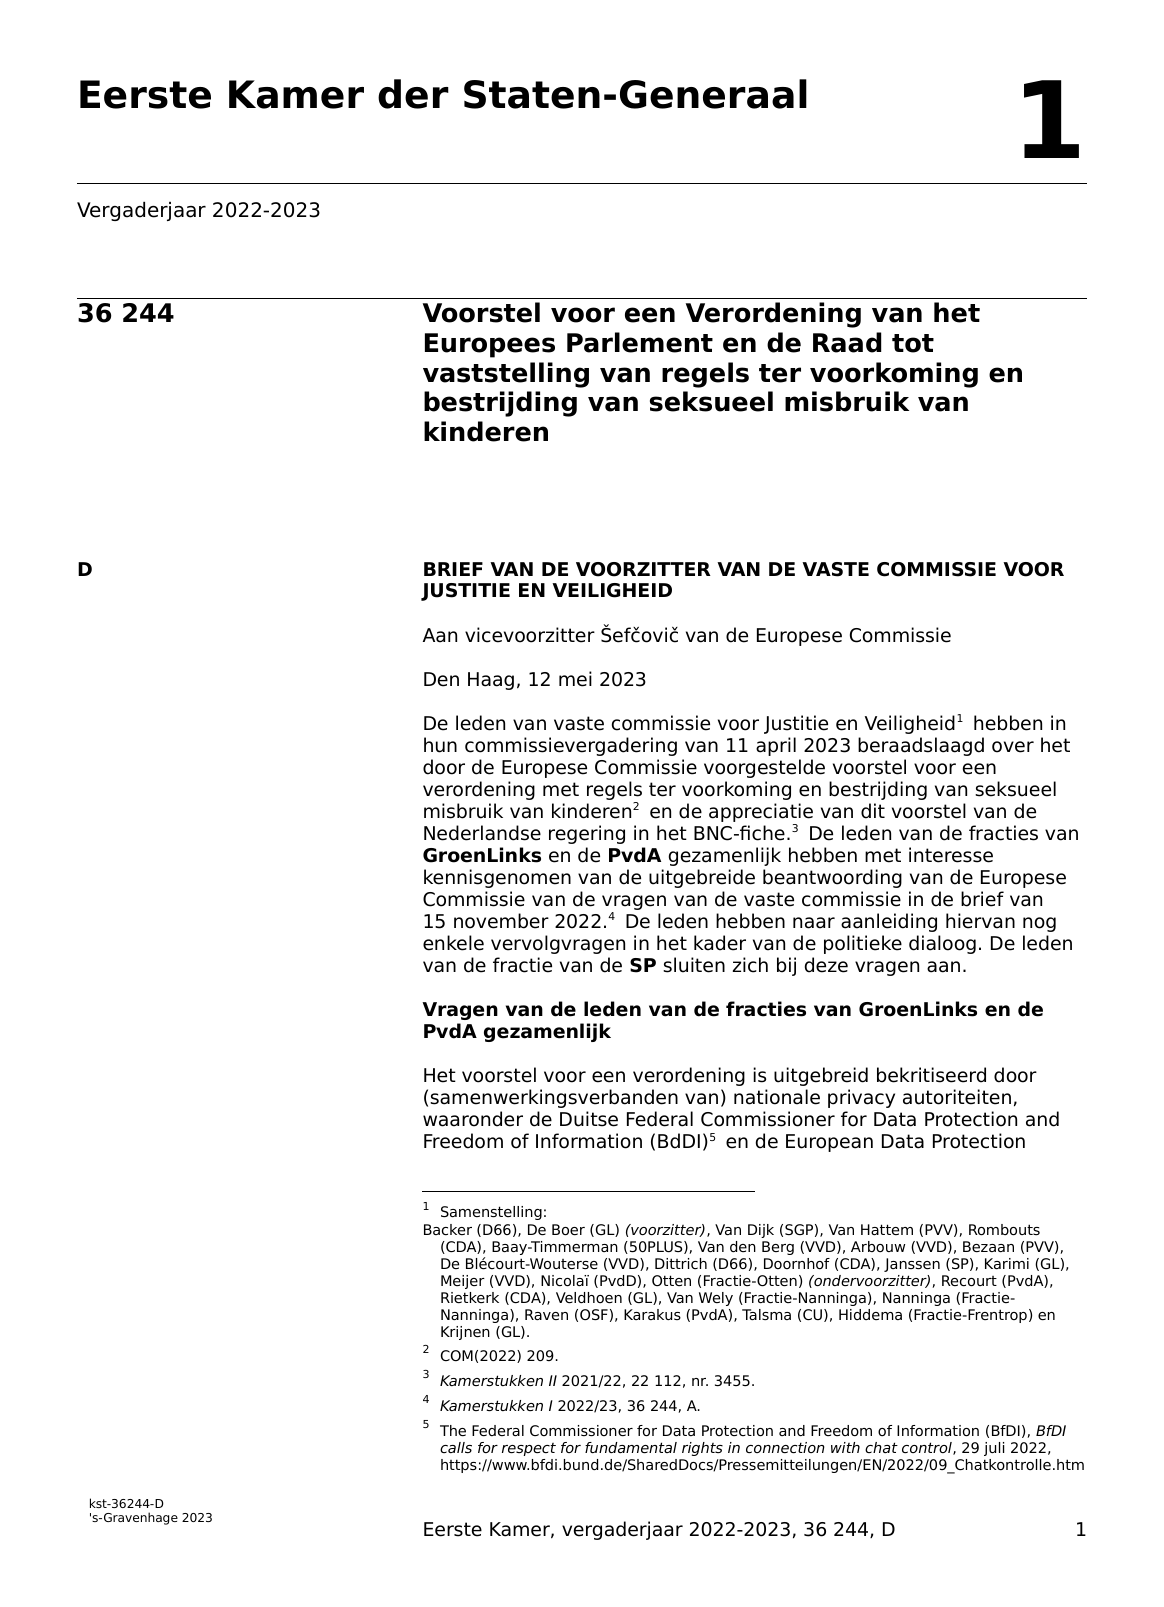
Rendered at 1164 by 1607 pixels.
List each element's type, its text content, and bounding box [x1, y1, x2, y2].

text Samenstelling: [422, 1200, 1087, 1222]
text kst-36244-D [88, 1497, 323, 1511]
text De leden van vaste commissie voor Justitie en Veiligheid hebben in hun commissievergadering van 11 april 2023 beraadslaagd over het door de Europese Commissie voorgestelde voorstel voor een verordening met regels ter voorkoming en bestrijding van seksueel misbruik van kinderen en de appreciatie van dit voorstel van de Nederlandse regering in het BNC-fiche. De leden van de fracties van GroenLinks en de PvdA gezamenlijk hebben met interesse kennisgenomen van de uitgebreide beantwoording van de Europese Commissie van de vragen van de vaste commissie in de brief van 15 november 2022. De leden hebben naar aanleiding hiervan nog enkele vervolgvragen in het kader van de politieke dialoog. De leden van de fractie van de SP sluiten zich bij deze vragen aan. [422, 713, 1087, 977]
text Kamerstukken II 2021/22, 22 112, nr. 3455. [422, 1368, 1087, 1391]
subtitle 36 244 Voorstel voor een Verordening van het Europees Parlement en de Raad tot vaststelling van regels ter voorkoming en bestrijding van seksueel misbruik van kinderen [77, 299, 1087, 447]
table_header 1 [886, 59, 1087, 183]
text Den Haag, 12 mei 2023 [422, 669, 1087, 691]
text Backer (D66), De Boer (GL) (voorzitter), Van Dijk (SGP), Van Hattem (PVV), Rombouts (CDA), Baay-Timmerman (50PLUS), Van den Berg (VVD), Arbouw (VVD), Bezaan (PVV), De Blécourt-Wouterse (VVD), Dittrich (D66), Doornhof (CDA), Janssen (SP), Karimi (GL), Meijer (VVD), Nicolaï (PvdD), Otten (Fractie-Otten) (ondervoorzitter), Recourt (PvdA), Rietkerk (CDA), Veldhoen (GL), Van Wely (Fractie-Nanninga), Nanninga (Fractie-Nanninga), Raven (OSF), Karakus (PvdA), Talsma (CU), Hiddema (Fractie-Frentrop) en Krijnen (GL). [422, 1222, 1087, 1341]
text 's-Gravenhage 2023 [88, 1511, 323, 1525]
subtitle Vragen van de leden van de fracties van GroenLinks en de PvdA gezamenlijk [422, 999, 1087, 1043]
text The Federal Commissioner for Data Protection and Freedom of Information (BfDI), BfDI calls for respect for fundamental rights in connection with chat control, 29 juli 2022, https://www.bfdi.bund.de/SharedDocs/Pressemitteilungen/EN/2022/09_Chatkontrolle.htm [422, 1418, 1087, 1474]
text COM(2022) 209. [422, 1343, 1087, 1366]
text Het voorstel voor een verordening is uitgebreid bekritiseerd door (samenwerkingsverbanden van) nationale privacy autoriteiten, waaronder de Duitse Federal Commissioner for Data Protection and Freedom of Information (BdDI) en de European Data Protection [422, 1065, 1087, 1153]
text Aan vicevoorzitter Šefčovič van de Europese Commissie [422, 624, 1087, 647]
table_header Eerste Kamer der Staten-Generaal [77, 59, 886, 183]
subtitle D BRIEF VAN DE VOORZITTER VAN DE VASTE COMMISSIE VOOR JUSTITIE EN VEILIGHEID [77, 558, 1087, 602]
table_cell Vergaderjaar 2022-2023 [77, 184, 1087, 298]
text Kamerstukken I 2022/23, 36 244, A. [422, 1393, 1087, 1416]
